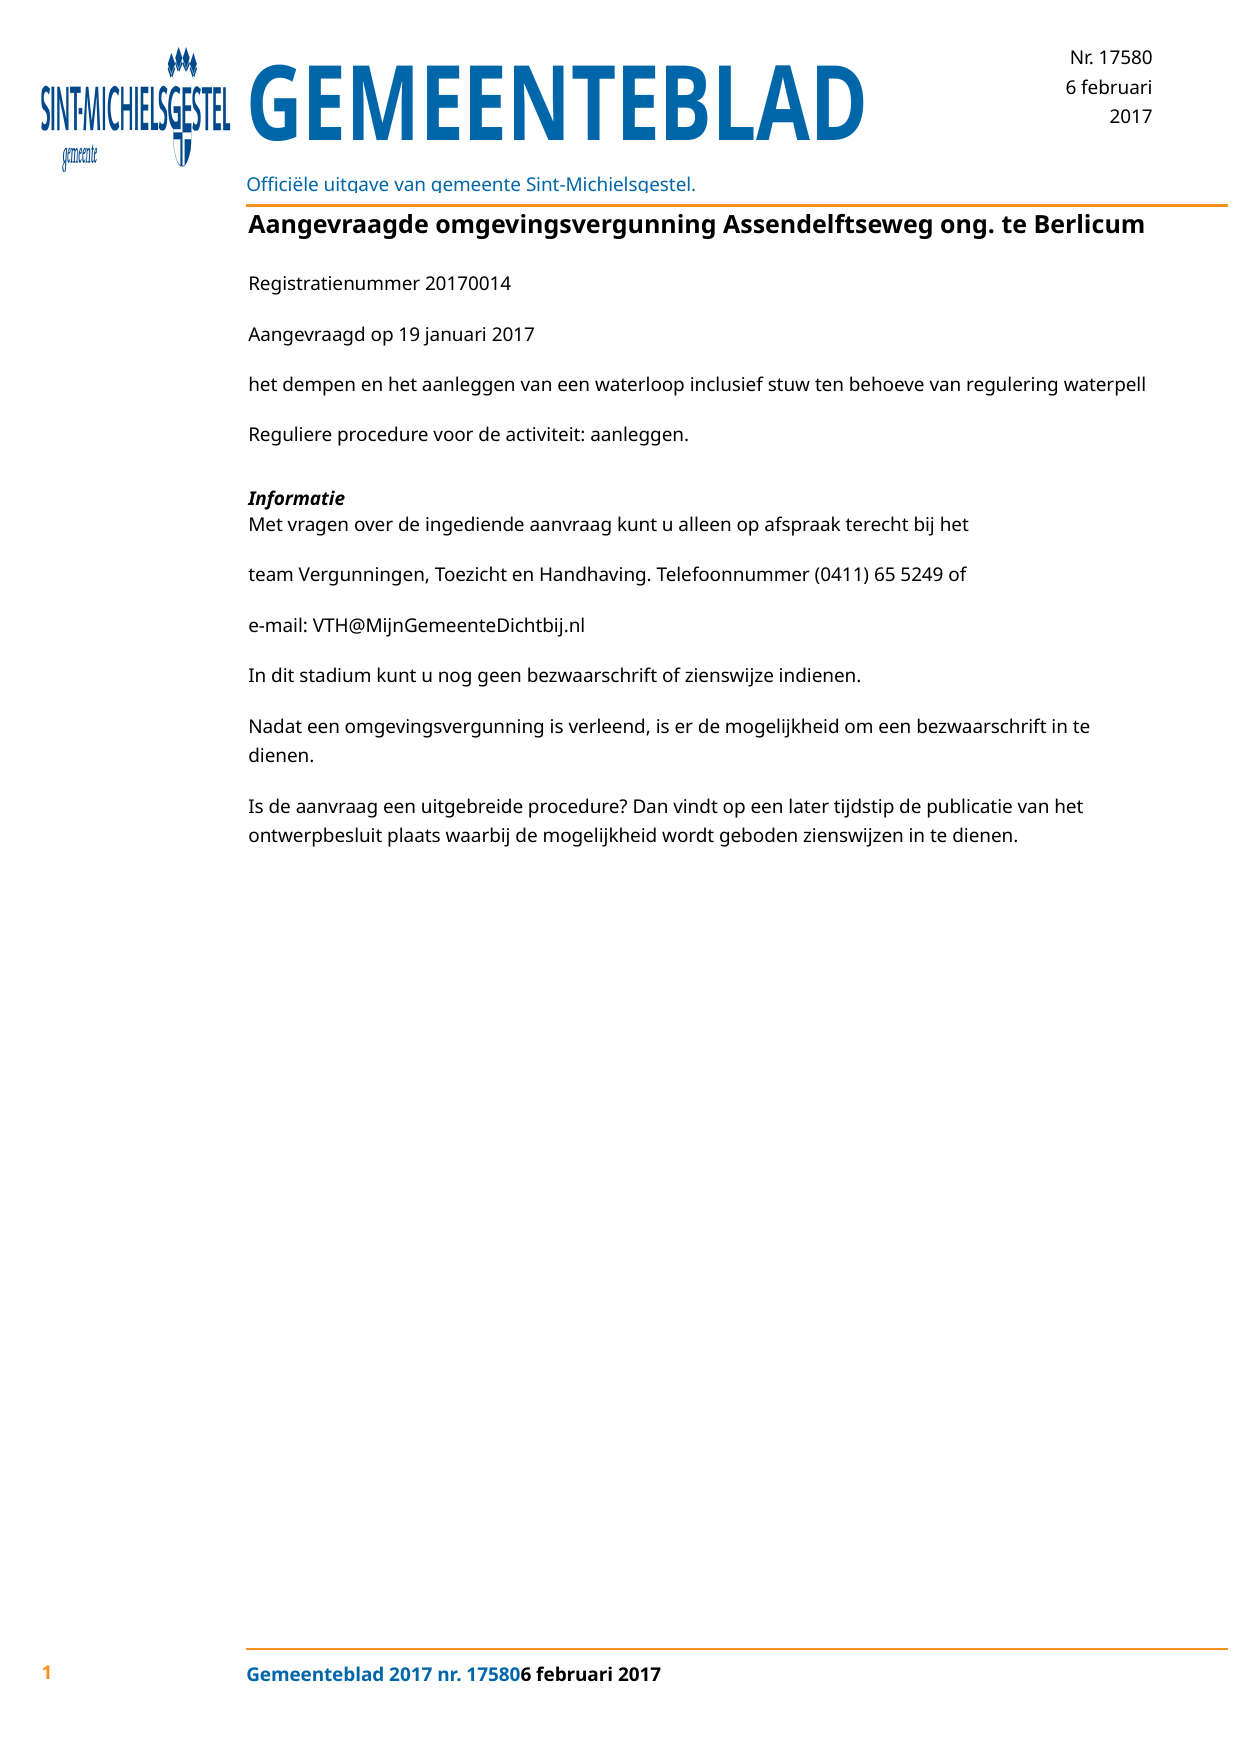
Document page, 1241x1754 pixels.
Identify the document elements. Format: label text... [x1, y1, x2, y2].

text Is de aanvraag een uitgebreide procedure? Dan vindt op een later tijdstip de publicatie van het ontwerpbesluit plaats waarbij de mogelijkheid wordt geboden zienswijzen in te dienen. [248, 793, 1152, 848]
text Met vragen over de ingediende aanvraag kunt u alleen op afspraak terecht bij het [248, 511, 1152, 537]
text team Vergunningen, Toezicht en Handhaving. Telefoonnummer (0411) 65 5249 of [248, 562, 1152, 587]
picture [41, 47, 231, 172]
text Aangevraagd op 19 januari 2017 [248, 321, 1152, 346]
text Registratienummer 20170014 [248, 270, 1152, 296]
text Nadat een omgevingsvergunning is verleend, is er de mogelijkheid om een bezwaarschrift in te dienen. [248, 713, 1152, 768]
text e-mail: VTH@MijnGemeenteDichtbij.nl [248, 612, 1152, 638]
text In dit stadium kunt u nog geen bezwaarschrift of zienswijze indienen. [248, 662, 1152, 688]
text Reguliere procedure voor de activiteit: aanleggen. [248, 422, 1152, 447]
text Aangevraagde omgevingsvergunning Assendelftseweg ong. te Berlicum [248, 207, 1152, 241]
text Informatie [248, 486, 1152, 511]
text het dempen en het aanleggen van een waterloop inclusief stuw ten behoeve van regulering waterpell [248, 371, 1152, 397]
